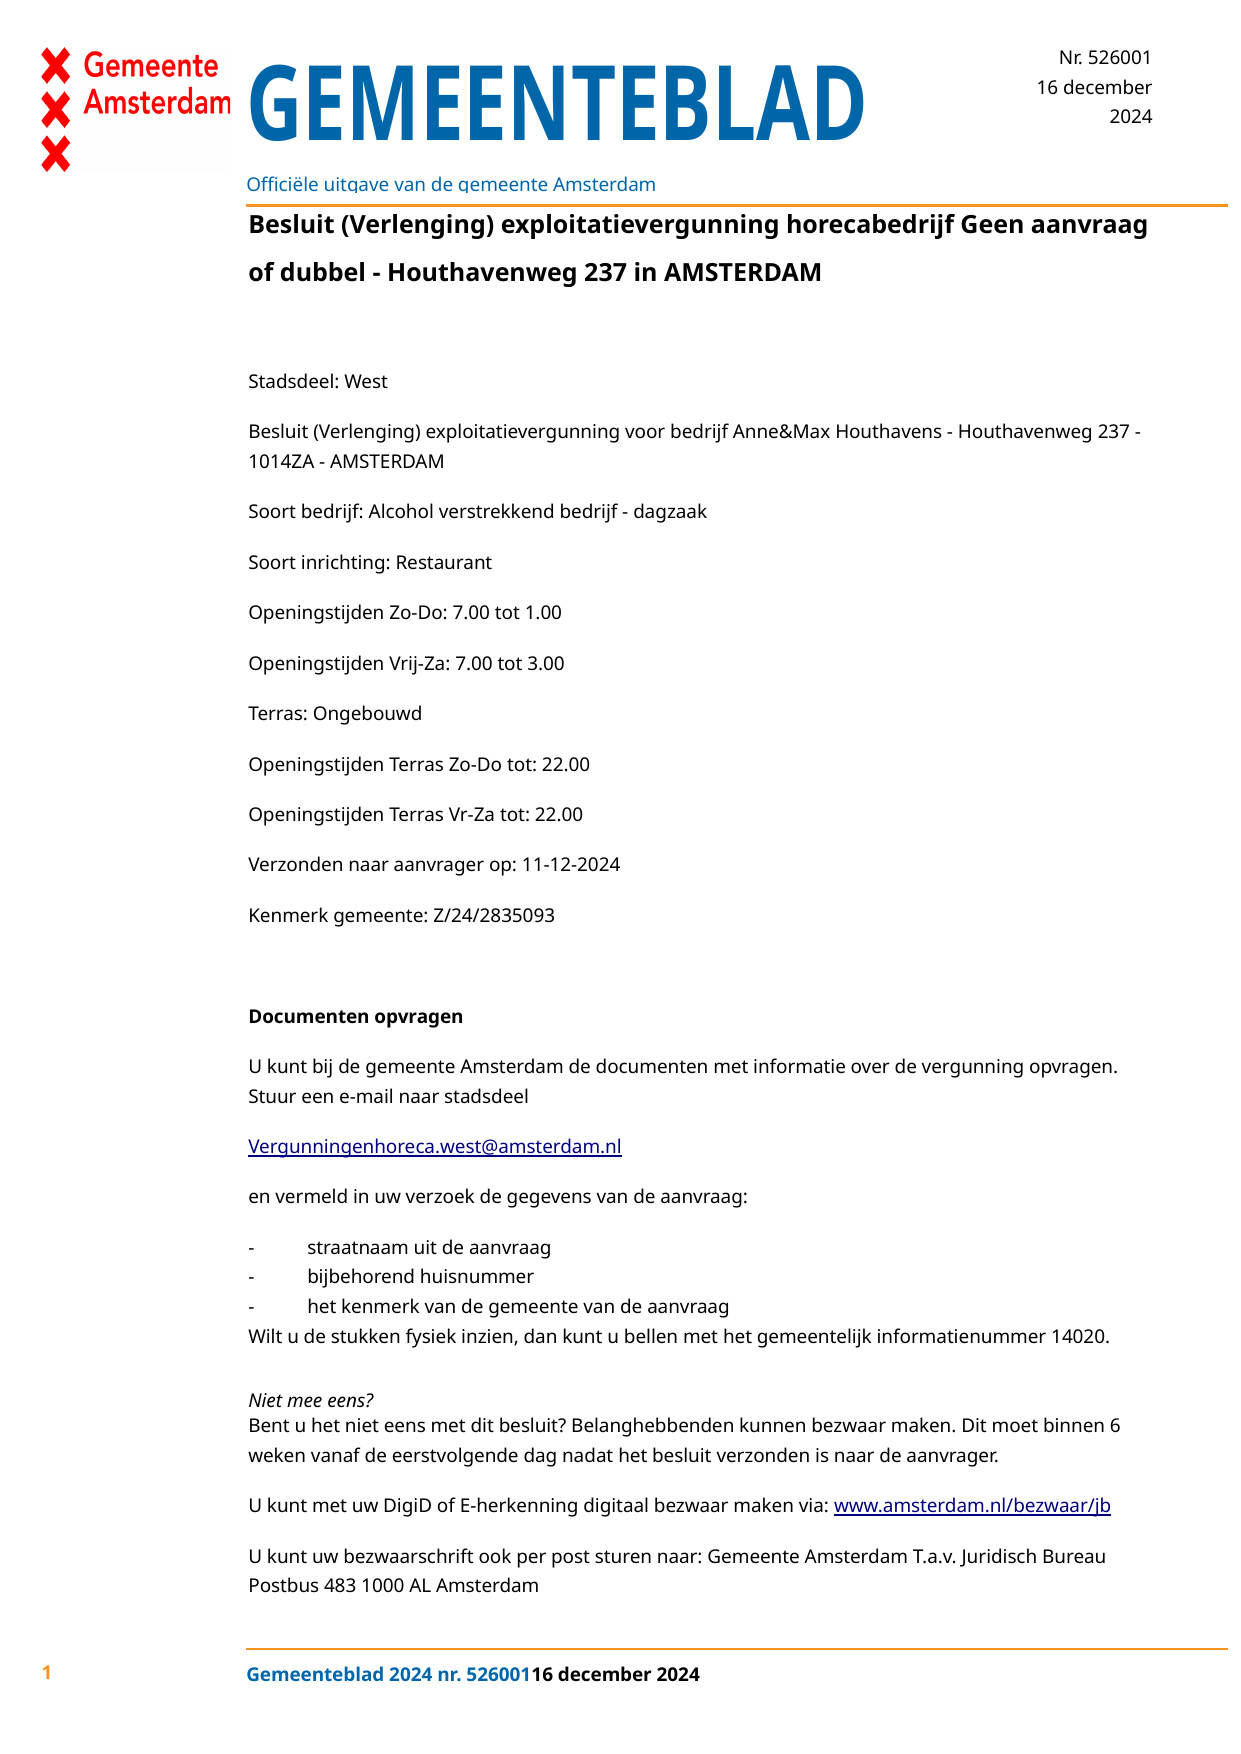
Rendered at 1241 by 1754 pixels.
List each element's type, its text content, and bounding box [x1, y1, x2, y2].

list straatnaam uit de aanvraag [248, 1234, 1152, 1260]
list het kenmerk van de gemeente van de aanvraag [248, 1293, 1152, 1319]
list bijbehorend huisnummer [248, 1264, 1152, 1289]
text Besluit (Verlenging) exploitatievergunning horecabedrijf Geen aanvraag of dubbel - Houthavenweg 237 in AMSTERDAM [248, 207, 1152, 288]
text Openingstijden Zo-Do: 7.00 tot 1.00 [248, 599, 1152, 625]
text en vermeld in uw verzoek de gegevens van de aanvraag: [248, 1184, 1152, 1209]
text Terras: Ongebouwd [248, 700, 1152, 726]
text Soort inrichting: Restaurant [248, 549, 1152, 575]
picture [41, 47, 231, 172]
text Documenten opvragen [248, 1003, 1152, 1029]
text Besluit (Verlenging) exploitatievergunning voor bedrijf Anne&Max Houthavens - Houthavenweg 237 - 1014ZA - AMSTERDAM [248, 419, 1152, 474]
text Openingstijden Terras Vr-Za tot: 22.00 [248, 801, 1152, 827]
text Verzonden naar aanvrager op: 11-12-2024 [248, 852, 1152, 877]
text Kenmerk gemeente: Z/24/2835093 [248, 902, 1152, 928]
text U kunt uw bezwaarschrift ook per post sturen naar: Gemeente Amsterdam T.a.v. Juridisch Bureau Postbus 483 1000 AL Amsterdam [248, 1543, 1152, 1598]
text Openingstijden Vrij-Za: 7.00 tot 3.00 [248, 650, 1152, 676]
text U kunt met uw DigiD of E-herkenning digitaal bezwaar maken via: www.amsterdam.nl/bezwaar/jb [248, 1493, 1152, 1518]
text Wilt u de stukken fysiek inzien, dan kunt u bellen met het gemeentelijk informatienummer 14020. [248, 1323, 1152, 1349]
text Vergunningenhoreca.west@amsterdam.nl [248, 1133, 1152, 1159]
text Bent u het niet eens met dit besluit? Belanghebbenden kunnen bezwaar maken. Dit moet binnen 6 weken vanaf de eerstvolgende dag nadat het besluit verzonden is naar de aanvrager. [248, 1413, 1152, 1468]
text Stadsdeel: West [248, 368, 1152, 394]
text Openingstijden Terras Zo-Do tot: 22.00 [248, 751, 1152, 777]
text Niet mee eens? [248, 1387, 1152, 1413]
text Soort bedrijf: Alcohol verstrekkend bedrijf - dagzaak [248, 499, 1152, 524]
text U kunt bij de gemeente Amsterdam de documenten met informatie over de vergunning opvragen. Stuur een e-mail naar stadsdeel [248, 1053, 1152, 1109]
